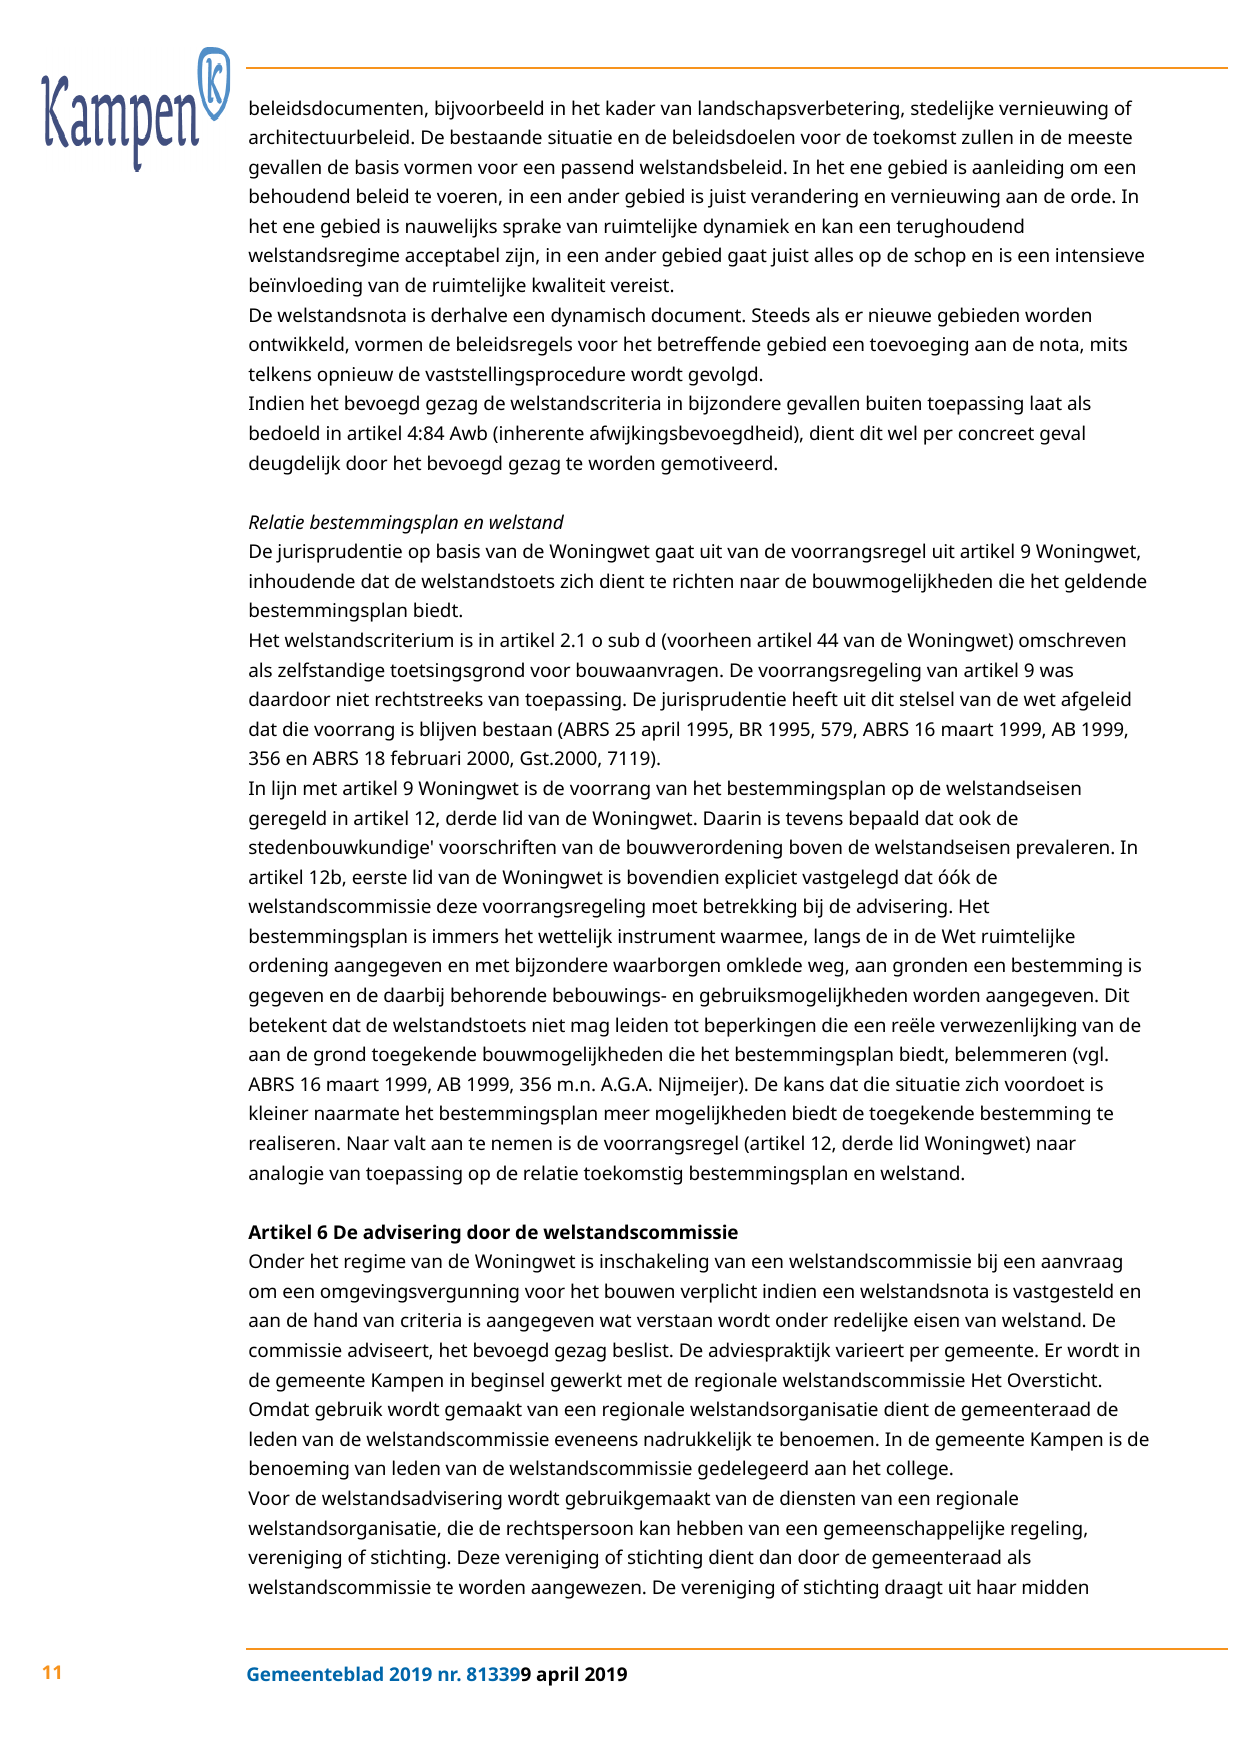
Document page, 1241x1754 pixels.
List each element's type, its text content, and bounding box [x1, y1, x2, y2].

text Voor de welstandsadvisering wordt gebruikgemaakt van de diensten van een regionale welstandsorganisatie, die de rechtspersoon kan hebben van een gemeenschappelijke regeling, vereniging of stichting. Deze vereniging of stichting dient dan door de gemeenteraad als welstandscommissie te worden aangewezen. De vereniging of stichting draagt uit haar midden [248, 1485, 1152, 1600]
text In lijn met artikel 9 Woningwet is de voorrang van het bestemmingsplan op de welstandseisen geregeld in artikel 12, derde lid van de Woningwet. Daarin is tevens bepaald dat ook de stedenbouwkundige' voorschriften van de bouwverordening boven de welstandseisen prevaleren. In artikel 12b, eerste lid van de Woningwet is bovendien expliciet vastgelegd dat óók de welstandscommissie deze voorrangsregeling moet betrekking bij de advisering. Het bestemmingsplan is immers het wettelijk instrument waarmee, langs de in de Wet ruimtelijke ordening aangegeven en met bijzondere waarborgen omklede weg, aan gronden een bestemming is gegeven en de daarbij behorende bebouwings- en gebruiksmogelijkheden worden aangegeven. Dit betekent dat de welstandstoets niet mag leiden tot beperkingen die een reële verwezenlijking van de aan de grond toegekende bouwmogelijkheden die het bestemmingsplan biedt, belemmeren (vgl. ABRS 16 maart 1999, AB 1999, 356 m.n. A.G.A. Nijmeijer). De kans dat die situatie zich voordoet is kleiner naarmate het bestemmingsplan meer mogelijkheden biedt de toegekende bestemming te realiseren. Naar valt aan te nemen is de voorrangsregel (artikel 12, derde lid Woningwet) naar analogie van toepassing op de relatie toekomstig bestemmingsplan en welstand. [248, 775, 1152, 1186]
text Onder het regime van de Woningwet is inschakeling van een welstandscommissie bij een aanvraag om een omgevingsvergunning voor het bouwen verplicht indien een welstandsnota is vastgesteld en aan de hand van criteria is aangegeven wat verstaan wordt onder redelijke eisen van welstand. De commissie adviseert, het bevoegd gezag beslist. De adviespraktijk varieert per gemeente. Er wordt in de gemeente Kampen in beginsel gewerkt met de regionale welstandscommissie Het Oversticht. Omdat gebruik wordt gemaakt van een regionale welstandsorganisatie dient de gemeenteraad de leden van de welstandscommissie eveneens nadrukkelijk te benoemen. In de gemeente Kampen is de benoeming van leden van de welstandscommissie gedelegeerd aan het college. [248, 1248, 1152, 1481]
text beleidsdocumenten, bijvoorbeeld in het kader van landschapsverbetering, stedelijke vernieuwing of architectuurbeleid. De bestaande situatie en de beleidsdoelen voor de toekomst zullen in de meeste gevallen de basis vormen voor een passend welstandsbeleid. In het ene gebied is aanleiding om een behoudend beleid te voeren, in een ander gebied is juist verandering en vernieuwing aan de orde. In het ene gebied is nauwelijks sprake van ruimtelijke dynamiek en kan een terughoudend welstandsregime acceptabel zijn, in een ander gebied gaat juist alles op de schop en is een intensieve beïnvloeding van de ruimtelijke kwaliteit vereist. [248, 95, 1152, 298]
text Artikel 6 De advisering door de welstandscommissie [248, 1219, 1152, 1245]
text De jurisprudentie op basis van de Woningwet gaat uit van de voorrangsregel uit artikel 9 Woningwet, inhoudende dat de welstandstoets zich dient te richten naar de bouwmogelijkheden die het geldende bestemmingsplan biedt. [248, 538, 1152, 623]
text Het welstandscriterium is in artikel 2.1 o sub d (voorheen artikel 44 van de Woningwet) omschreven als zelfstandige toetsingsgrond voor bouwaanvragen. De voorrangsregeling van artikel 9 was daardoor niet rechtstreeks van toepassing. De jurisprudentie heeft uit dit stelsel van de wet afgeleid dat die voorrang is blijven bestaan (ABRS 25 april 1995, BR 1995, 579, ABRS 16 maart 1999, AB 1999, 356 en ABRS 18 februari 2000, Gst.2000, 7119). [248, 627, 1152, 771]
text Indien het bevoegd gezag de welstandscriteria in bijzondere gevallen buiten toepassing laat als bedoeld in artikel 4:84 Awb (inherente afwijkingsbevoegdheid), dient dit wel per concreet geval deugdelijk door het bevoegd gezag te worden gemotiveerd. [248, 391, 1152, 476]
text De welstandsnota is derhalve een dynamisch document. Steeds als er nieuwe gebieden worden ontwikkeld, vormen de beleidsregels voor het betreffende gebied een toevoeging aan de nota, mits telkens opnieuw de vaststellingsprocedure wordt gevolgd. [248, 302, 1152, 387]
text Relatie bestemmingsplan en welstand [248, 509, 1152, 535]
picture [41, 47, 231, 172]
